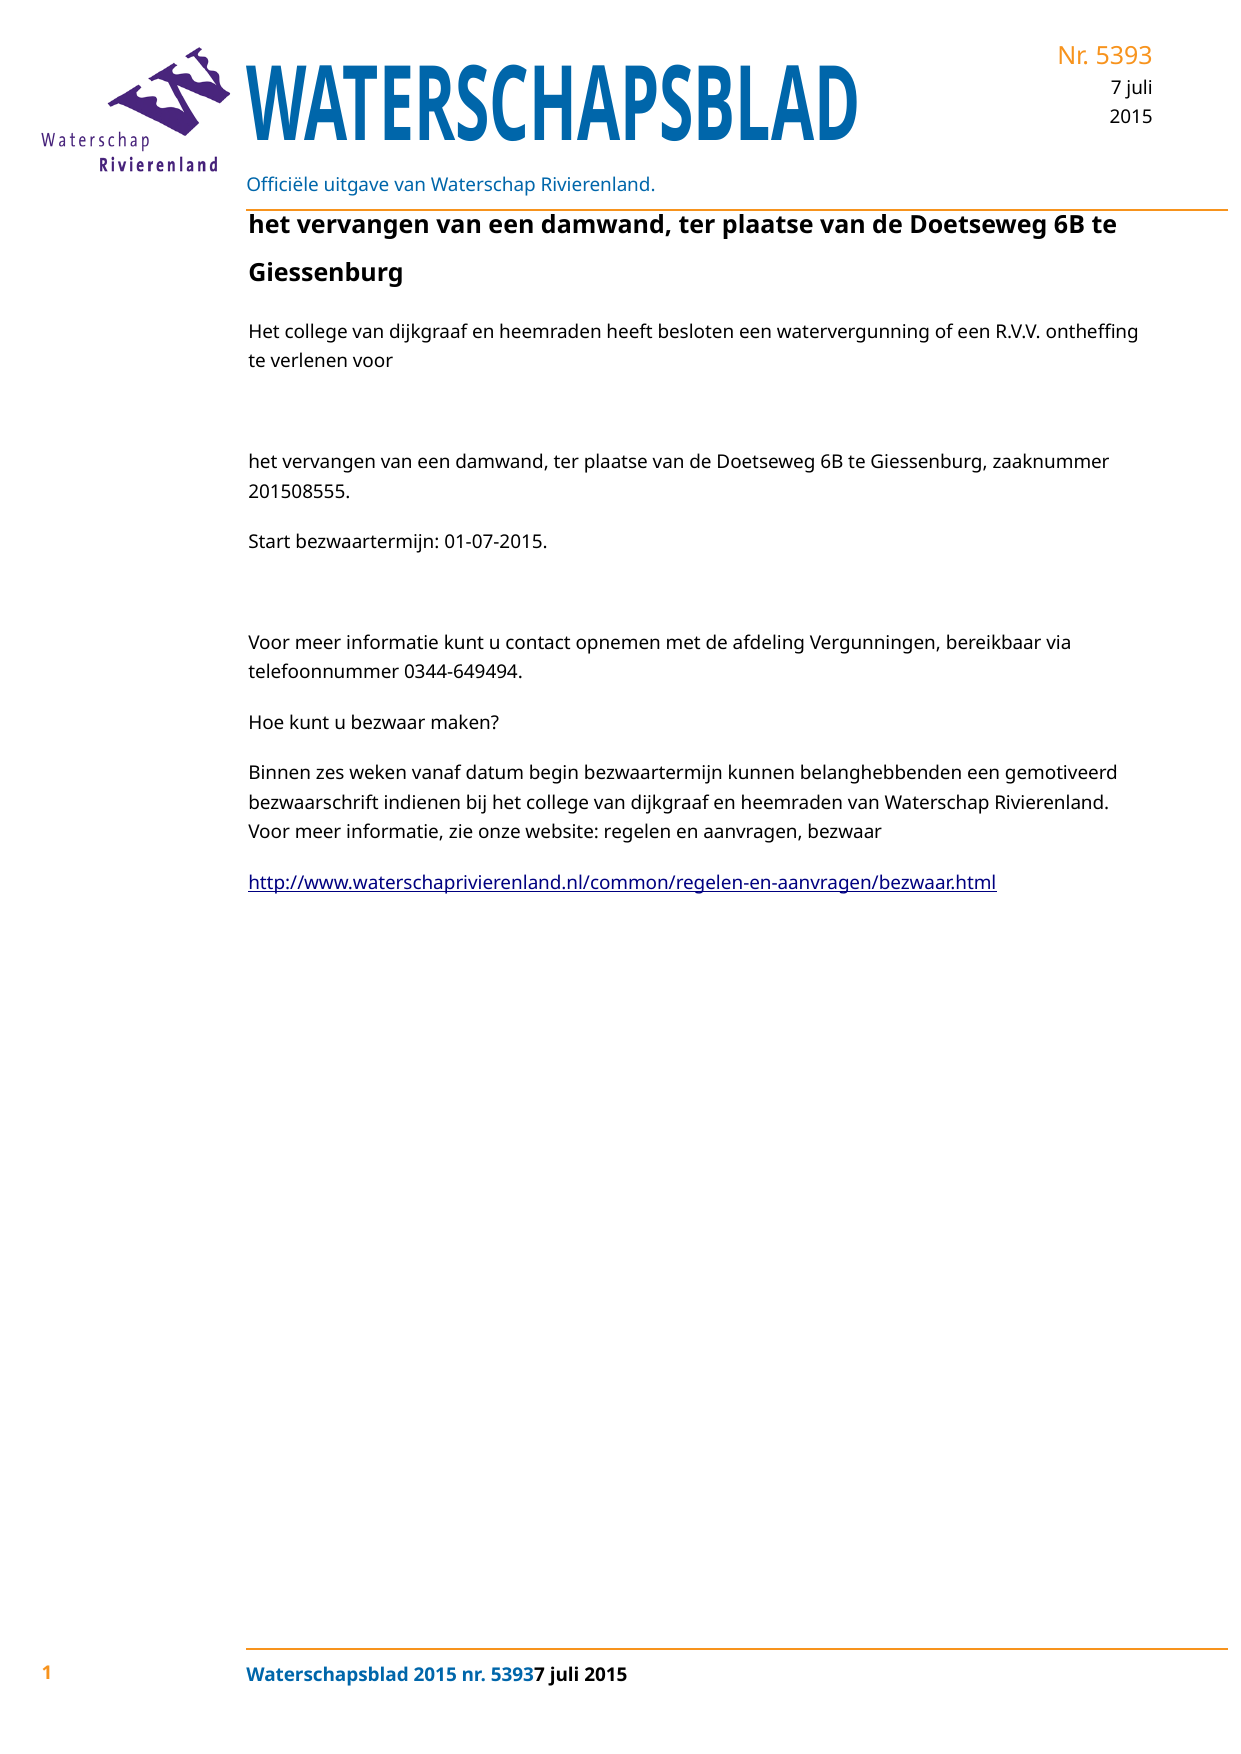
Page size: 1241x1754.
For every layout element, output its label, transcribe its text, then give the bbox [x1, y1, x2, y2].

text http://www.waterschaprivierenland.nl/common/regelen-en-aanvragen/bezwaar.html [248, 869, 1152, 895]
text Voor meer informatie kunt u contact opnemen met de afdeling Vergunningen, bereikbaar via telefoonnummer 0344-649494. [248, 629, 1152, 684]
text Het college van dijkgraaf en heemraden heeft besloten een watervergunning of een R.V.V. ontheffing te verlenen voor [248, 318, 1152, 373]
text Start bezwaartermijn: 01-07-2015. [248, 528, 1152, 554]
text Hoe kunt u bezwaar maken? [248, 709, 1152, 735]
picture [41, 47, 231, 172]
text het vervangen van een damwand, ter plaatse van de Doetseweg 6B te Giessenburg, zaaknummer 201508555. [248, 448, 1152, 504]
text het vervangen van een damwand, ter plaatse van de Doetseweg 6B te Giessenburg [248, 211, 1152, 288]
text Binnen zes weken vanaf datum begin bezwaartermijn kunnen belanghebbenden een gemotiveerd bezwaarschrift indienen bij het college van dijkgraaf en heemraden van Waterschap Rivierenland. Voor meer informatie, zie onze website: regelen en aanvragen, bezwaar [248, 759, 1152, 844]
